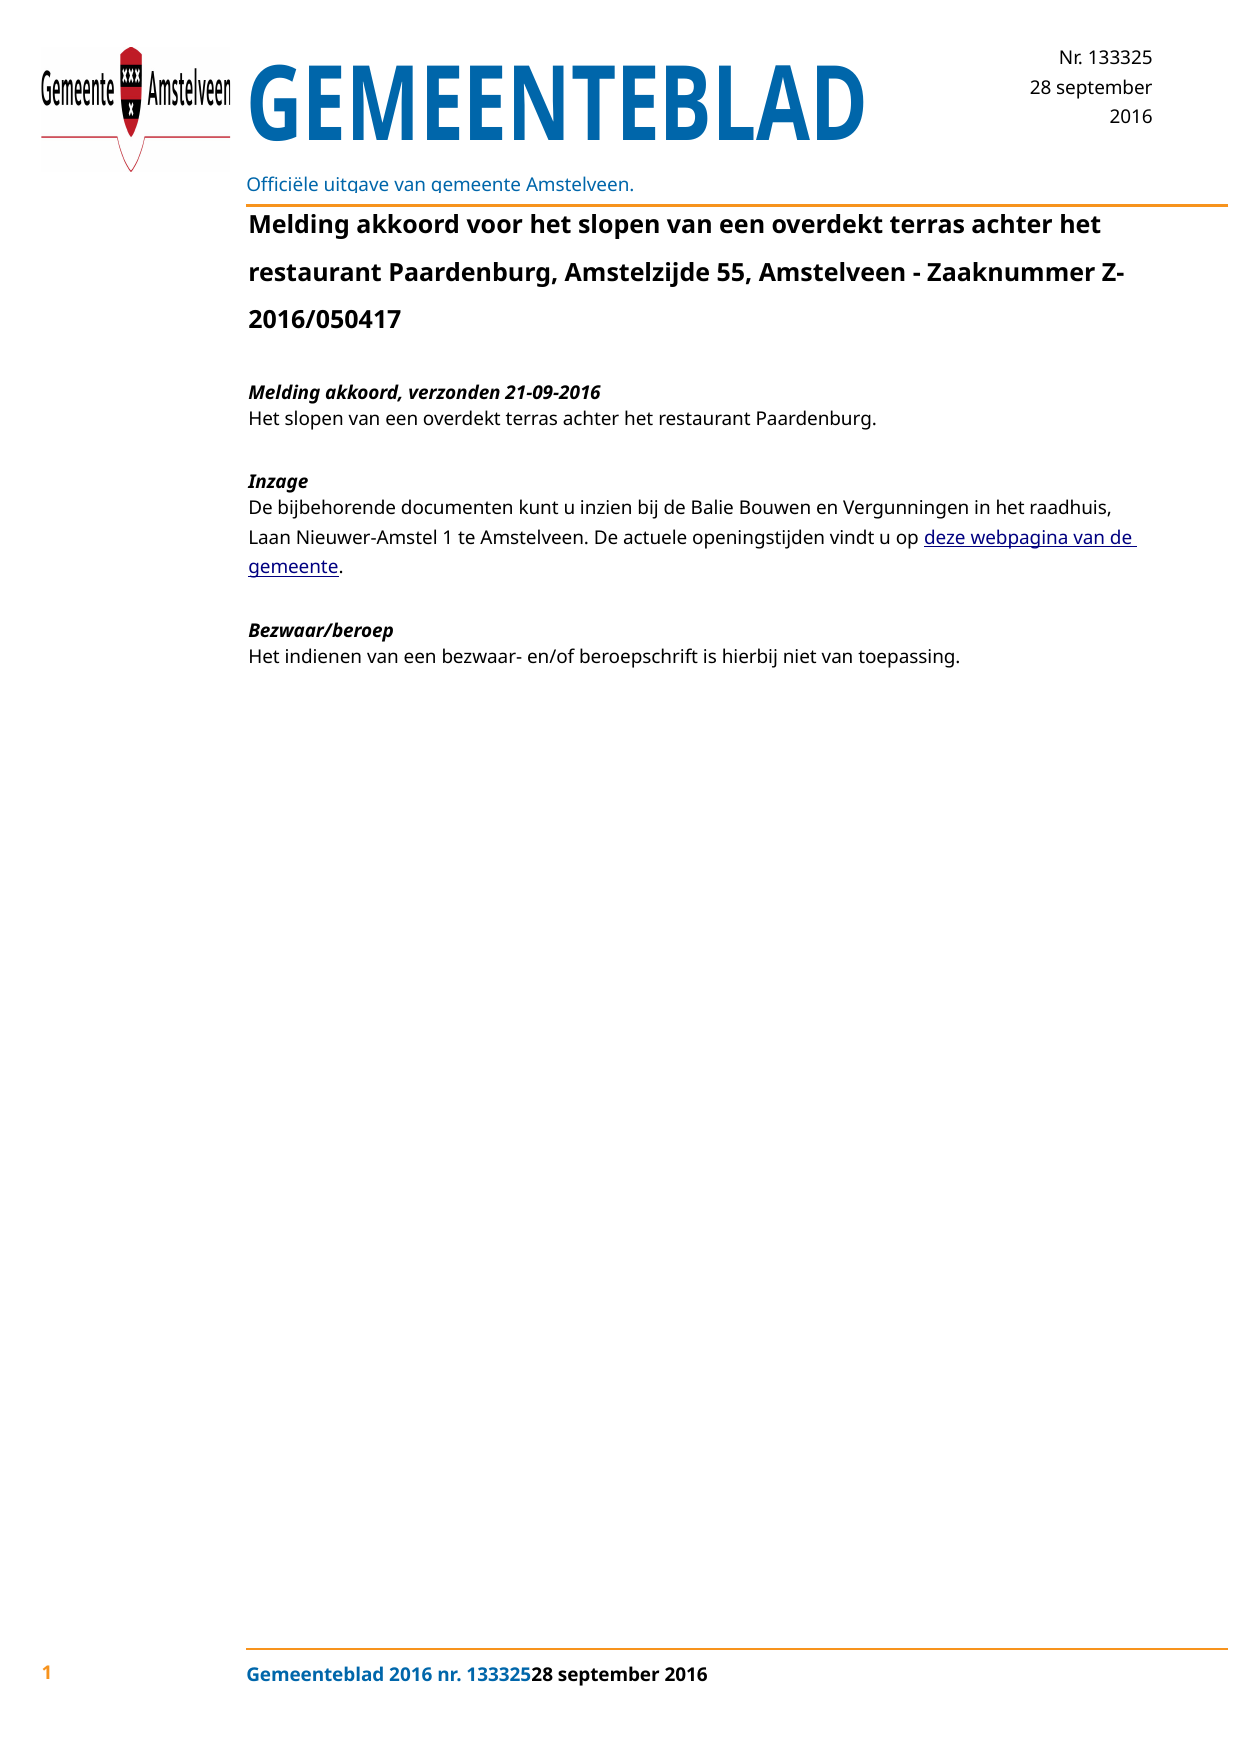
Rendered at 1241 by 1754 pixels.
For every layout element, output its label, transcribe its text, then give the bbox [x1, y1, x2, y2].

picture [41, 47, 231, 172]
text Bezwaar/beroep [248, 618, 1152, 643]
text De bijbehorende documenten kunt u inzien bij de Balie Bouwen en Vergunningen in het raadhuis, Laan Nieuwer-Amstel 1 te Amstelveen. De actuele openingstijden vindt u op deze webpagina van de gemeente. [248, 494, 1152, 579]
text Het indienen van een bezwaar- en/of beroepschrift is hierbij niet van toepassing. [248, 643, 1152, 669]
text Melding akkoord, verzonden 21-09-2016 [248, 379, 1152, 405]
text Inzage [248, 469, 1152, 494]
text Melding akkoord voor het slopen van een overdekt terras achter het restaurant Paardenburg, Amstelzijde 55, Amstelveen - Zaaknummer Z-2016/050417 [248, 207, 1152, 336]
text Het slopen van een overdekt terras achter het restaurant Paardenburg. [248, 405, 1152, 431]
